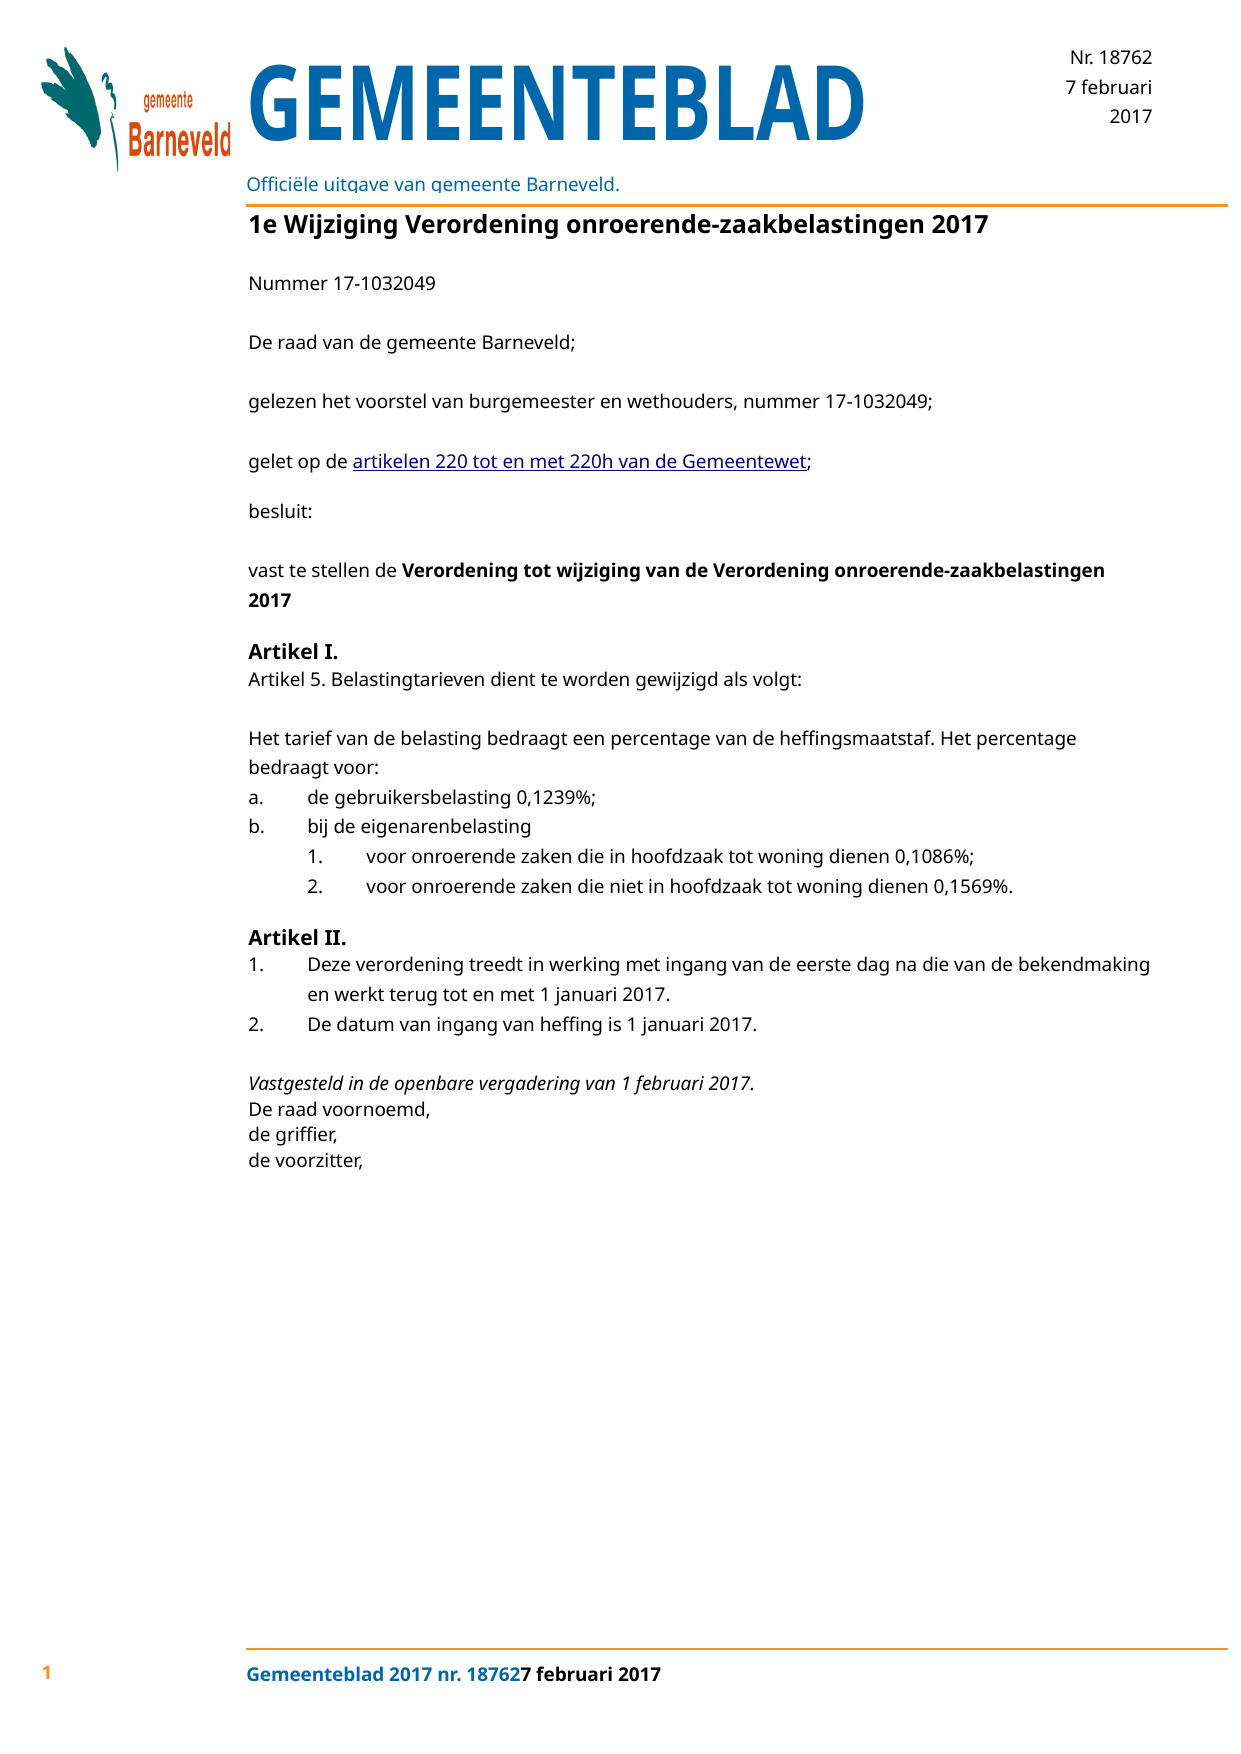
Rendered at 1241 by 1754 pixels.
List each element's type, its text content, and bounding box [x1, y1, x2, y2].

list De datum van ingang van heffing is 1 januari 2017. [248, 1011, 1152, 1037]
text gelet op de artikelen 220 tot en met 220h van de Gemeentewet; [248, 448, 1152, 473]
list bij de eigenarenbelasting [248, 814, 1152, 839]
text Artikel II. [248, 923, 1152, 952]
text Het tarief van de belasting bedraagt een percentage van de heffingsmaatstaf. Het percentage bedraagt voor: [248, 725, 1152, 780]
picture [41, 47, 231, 172]
text de voorzitter, [248, 1147, 1152, 1173]
list voor onroerende zaken die niet in hoofdzaak tot woning dienen 0,1569%. [307, 873, 1152, 898]
text Artikel 5. Belastingtarieven dient te worden gewijzigd als volgt: [248, 666, 1152, 691]
text vast te stellen de Verordening tot wijziging van de Verordening onroerende-zaakbelastingen 2017 [248, 557, 1152, 613]
list de gebruikersbelasting 0,1239%; [248, 784, 1152, 810]
text Vastgesteld in de openbare vergadering van 1 februari 2017. [248, 1070, 1152, 1096]
text De raad van de gemeente Barneveld; [248, 329, 1152, 355]
text 1e Wijziging Verordening onroerende-zaakbelastingen 2017 [248, 207, 1152, 241]
text Nummer 17-1032049 [248, 270, 1152, 296]
text besluit: [248, 498, 1152, 524]
text de griffier, [248, 1121, 1152, 1147]
text De raad voornoemd, [248, 1096, 1152, 1121]
text gelezen het voorstel van burgemeester en wethouders, nummer 17-1032049; [248, 389, 1152, 414]
text Artikel I. [248, 637, 1152, 666]
list voor onroerende zaken die in hoofdzaak tot woning dienen 0,1086%; [307, 843, 1152, 869]
list Deze verordening treedt in werking met ingang van de eerste dag na die van de bekendmaking en werkt terug tot en met 1 januari 2017. [248, 952, 1152, 1007]
